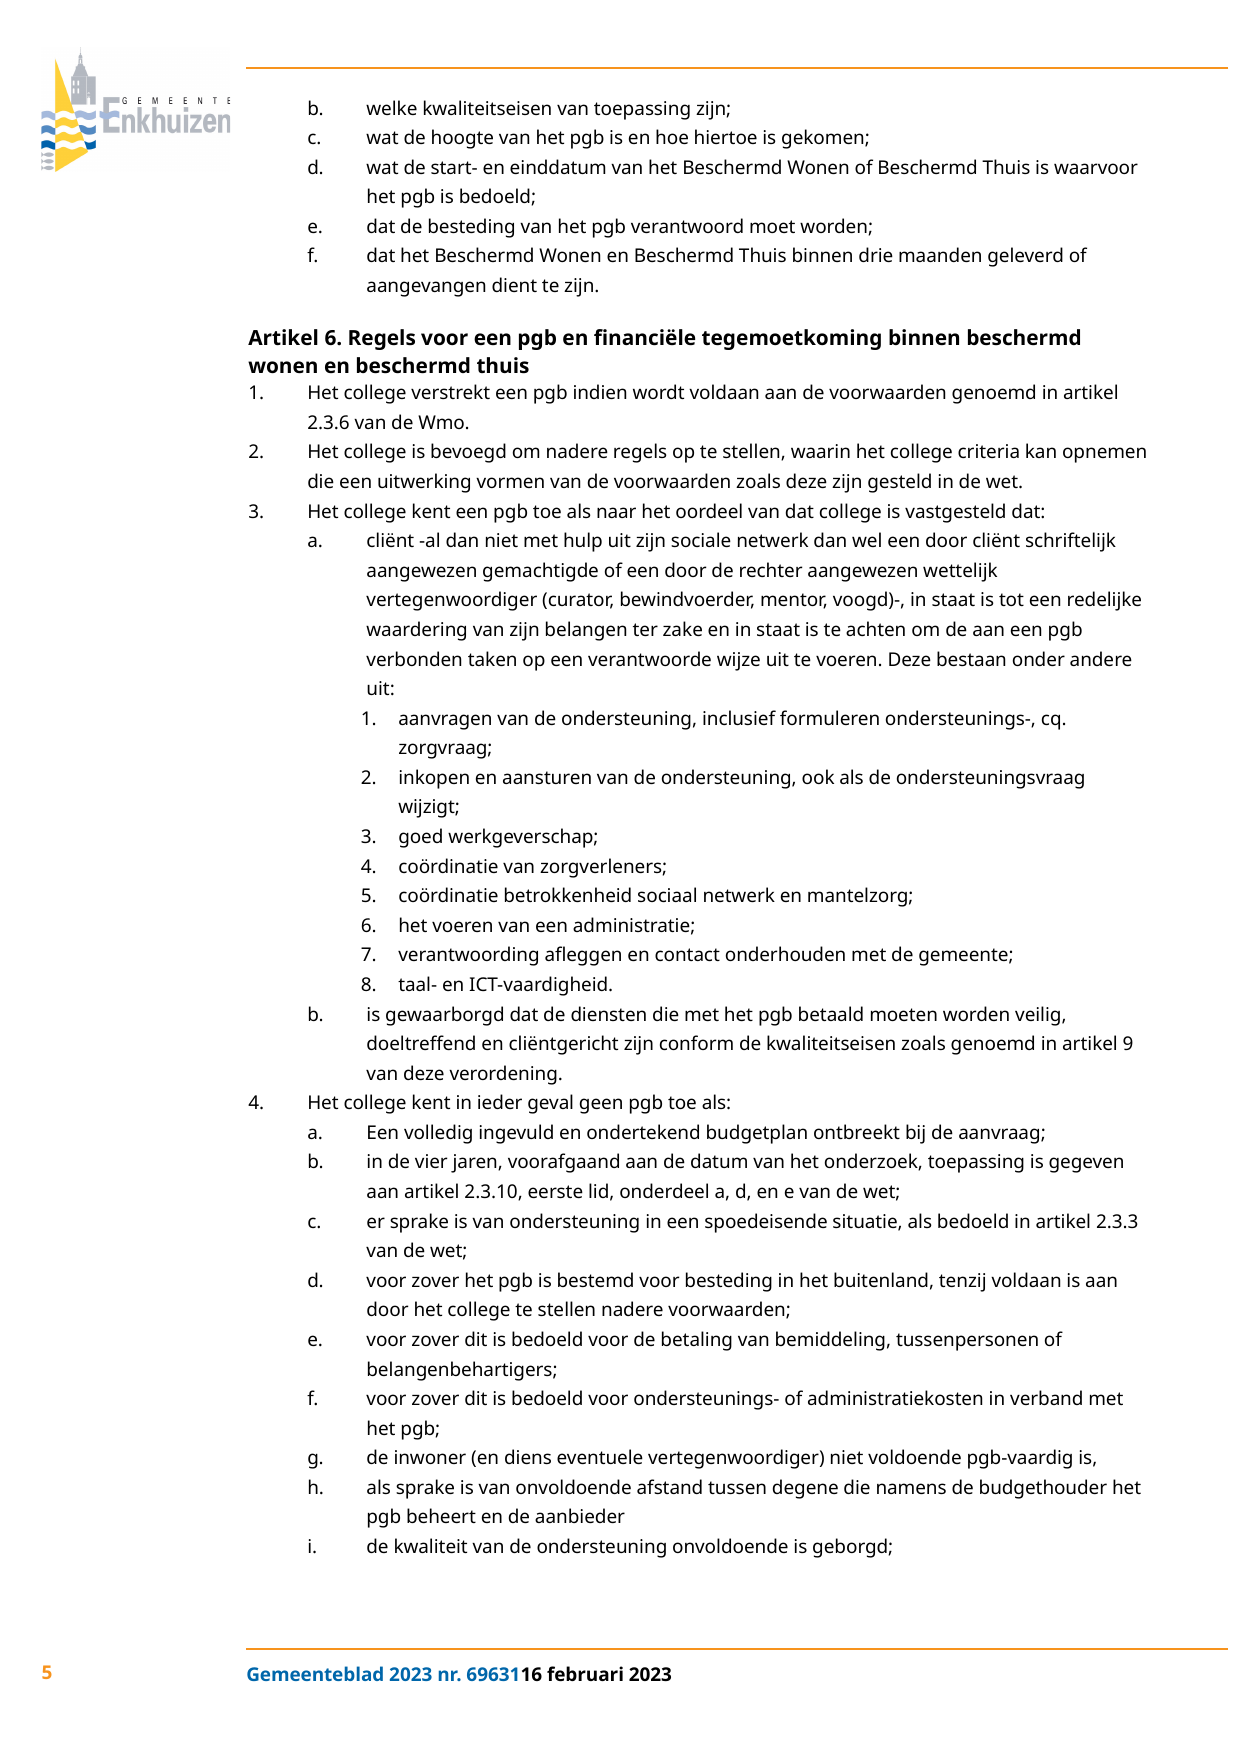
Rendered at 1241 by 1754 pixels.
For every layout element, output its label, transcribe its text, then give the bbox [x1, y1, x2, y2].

list coördinatie van zorgverleners; [361, 853, 1152, 879]
list aanvragen van de ondersteuning, inclusief formuleren ondersteunings-, cq. zorgvraag; [361, 705, 1152, 760]
list verantwoording afleggen en contact onderhouden met de gemeente; [361, 942, 1152, 967]
list cliënt -al dan niet met hulp uit zijn sociale netwerk dan wel een door cliënt schriftelijk aangewezen gemachtigde of een door de rechter aangewezen wettelijk vertegenwoordiger (curator, bewindvoerder, mentor, voogd)-, in staat is tot een redelijke waardering van zijn belangen ter zake en in staat is te achten om de aan een pgb verbonden taken op een verantwoorde wijze uit te voeren. Deze bestaan onder andere uit: [307, 527, 1152, 701]
list is gewaarborgd dat de diensten die met het pgb betaald moeten worden veilig, doeltreffend en cliëntgericht zijn conform de kwaliteitseisen zoals genoemd in artikel 9 van deze verordening. [307, 1001, 1152, 1086]
list als sprake is van onvoldoende afstand tussen degene die namens de budgethouder het pgb beheert en de aanbieder [307, 1474, 1152, 1529]
list de kwaliteit van de ondersteuning onvoldoende is geborgd; [307, 1533, 1152, 1559]
list welke kwaliteitseisen van toepassing zijn; [307, 95, 1152, 121]
list wat de start- en einddatum van het Beschermd Wonen of Beschermd Thuis is waarvoor het pgb is bedoeld; [307, 154, 1152, 209]
list dat het Beschermd Wonen en Beschermd Thuis binnen drie maanden geleverd of aangevangen dient te zijn. [307, 243, 1152, 298]
picture [41, 47, 231, 172]
list wat de hoogte van het pgb is en hoe hiertoe is gekomen; [307, 124, 1152, 150]
list goed werkgeverschap; [361, 823, 1152, 849]
list Het college is bevoegd om nadere regels op te stellen, waarin het college criteria kan opnemen die een uitwerking vormen van de voorwaarden zoals deze zijn gesteld in de wet. [248, 439, 1152, 494]
list het voeren van een administratie; [361, 912, 1152, 938]
list in de vier jaren, voorafgaand aan de datum van het onderzoek, toepassing is gegeven aan artikel 2.3.10, eerste lid, onderdeel a, d, en e van de wet; [307, 1149, 1152, 1204]
list Het college kent in ieder geval geen pgb toe als: [248, 1089, 1152, 1115]
list de inwoner (en diens eventuele vertegenwoordiger) niet voldoende pgb-vaardig is, [307, 1444, 1152, 1470]
list Een volledig ingevuld en ondertekend budgetplan ontbreekt bij de aanvraag; [307, 1119, 1152, 1145]
list inkopen en aansturen van de ondersteuning, ook als de ondersteuningsvraag wijzigt; [361, 764, 1152, 819]
list voor zover dit is bedoeld voor de betaling van bemiddeling, tussenpersonen of belangenbehartigers; [307, 1326, 1152, 1382]
list Het college verstrekt een pgb indien wordt voldaan aan de voorwaarden genoemd in artikel 2.3.6 van de Wmo. [248, 379, 1152, 435]
list Het college kent een pgb toe als naar het oordeel van dat college is vastgesteld dat: [248, 498, 1152, 524]
list dat de besteding van het pgb verantwoord moet worden; [307, 213, 1152, 239]
list coördinatie betrokkenheid sociaal netwerk en mantelzorg; [361, 882, 1152, 908]
list voor zover het pgb is bestemd voor besteding in het buitenland, tenzij voldaan is aan door het college te stellen nadere voorwaarden; [307, 1267, 1152, 1322]
text Artikel 6. Regels voor een pgb en financiële tegemoetkoming binnen beschermd wonen en beschermd thuis [248, 323, 1152, 379]
list voor zover dit is bedoeld voor ondersteunings- of administratiekosten in verband met het pgb; [307, 1385, 1152, 1441]
list er sprake is van ondersteuning in een spoedeisende situatie, als bedoeld in artikel 2.3.3 van de wet; [307, 1208, 1152, 1263]
list taal- en ICT-vaardigheid. [361, 971, 1152, 997]
